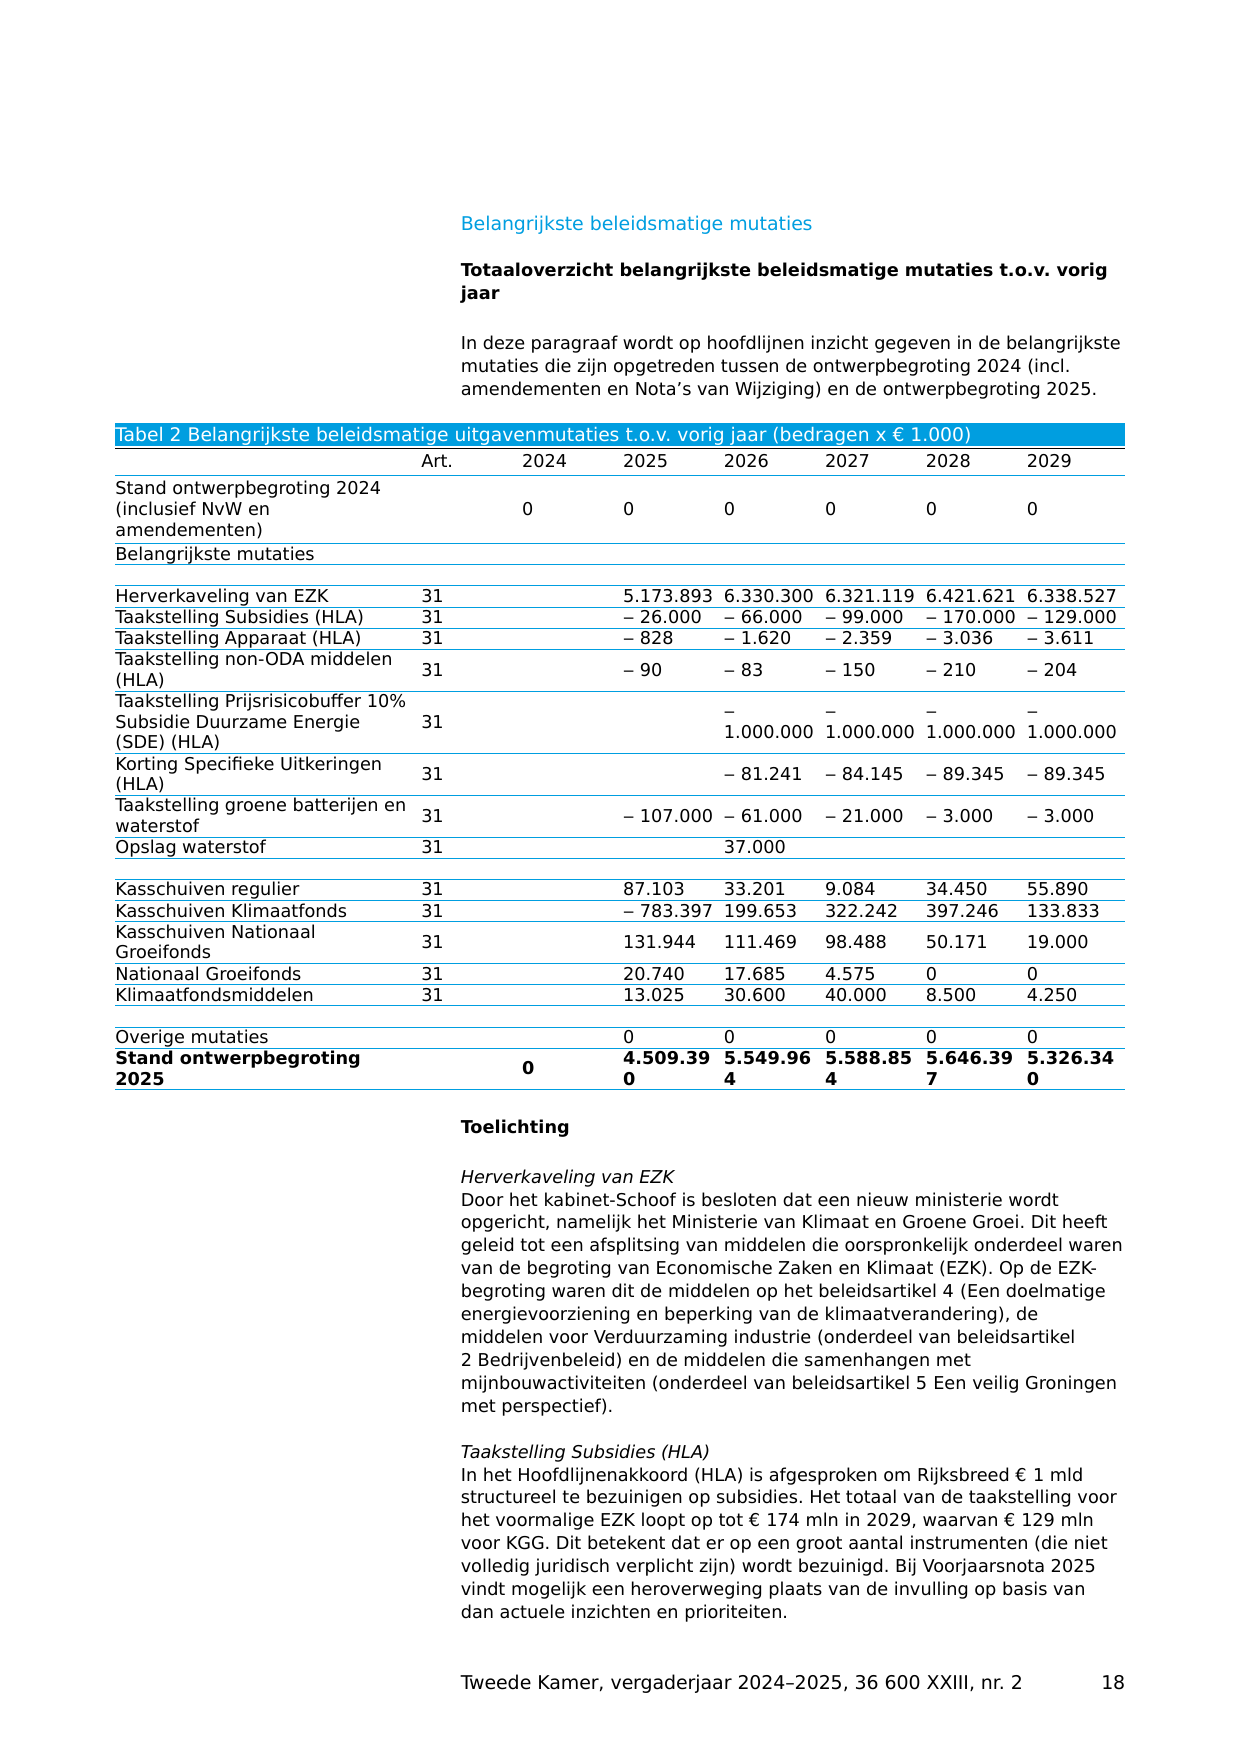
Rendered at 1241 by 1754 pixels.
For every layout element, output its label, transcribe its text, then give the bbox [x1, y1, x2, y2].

table_cell ‒ 150 [822, 650, 923, 691]
table_cell 5.173.893 [620, 586, 721, 607]
table_cell 0 [519, 1049, 620, 1089]
table_cell 31 [418, 880, 519, 900]
table_cell ‒ 1.620 [721, 629, 822, 649]
table_cell 0 [721, 476, 822, 543]
table_cell ‒ 107.000 [620, 796, 721, 837]
table_cell ‒ 21.000 [822, 796, 923, 837]
table_cell [519, 880, 620, 900]
table_cell [115, 1006, 418, 1026]
table_cell [923, 838, 1024, 858]
table_cell [620, 1006, 721, 1026]
table_cell Taakstelling non-ODA middelen (HLA) [115, 650, 418, 691]
table_cell 0 [620, 1028, 721, 1047]
table_cell 6.330.300 [721, 586, 822, 607]
table_cell ‒ 83 [721, 650, 822, 691]
table_cell 20.740 [620, 964, 721, 984]
table_cell [519, 838, 620, 858]
table_cell 2025 [620, 449, 721, 475]
table_cell [519, 964, 620, 984]
table_cell ‒ 89.345 [923, 754, 1024, 795]
table_cell Stand ontwerpbegroting 2024 (inclusief NvW en amendementen) [115, 476, 418, 543]
table_cell [822, 1006, 923, 1026]
table_cell 87.103 [620, 880, 721, 900]
table_cell [519, 586, 620, 607]
table_cell [519, 650, 620, 691]
table_cell 31 [418, 922, 519, 963]
table_cell [519, 985, 620, 1005]
table_cell ‒ 828 [620, 629, 721, 649]
table_cell 199.653 [721, 901, 822, 921]
table_cell 0 [923, 1028, 1024, 1047]
table_cell 6.421.621 [923, 586, 1024, 607]
table_cell [822, 859, 923, 879]
table_cell [115, 565, 418, 585]
text Taakstelling Subsidies (HLA) In het Hoofdlijnenakkoord (HLA) is afgesproken om Rijksbreed € 1 mld structureel te bezuinigen op subsidies. Het totaal van de taakstelling voor het voormalige EZK loopt op tot € 174 mln in 2029, waarvan € 129 mln voor KGG. Dit betekent dat er op een groot aantal instrumenten (die niet volledig juridisch verplicht zijn) wordt bezuinigd. Bij Voorjaarsnota 2025 vindt mogelijk een heroverweging plaats van de invulling op basis van dan actuele inzichten en prioriteiten. [461, 1440, 1125, 1623]
table_cell [418, 1028, 519, 1047]
table_cell 19.000 [1024, 922, 1125, 963]
table_cell 9.084 [822, 880, 923, 900]
table_cell 4.509.390 [620, 1049, 721, 1089]
table_cell 55.890 [1024, 880, 1125, 900]
table_cell ‒ 81.241 [721, 754, 822, 795]
table_cell 0 [721, 1028, 822, 1047]
table_cell ‒ 3.000 [1024, 796, 1125, 837]
table_cell Taakstelling Apparaat (HLA) [115, 629, 418, 649]
table_cell [822, 565, 923, 585]
table_cell 133.833 [1024, 901, 1125, 921]
table_cell [721, 859, 822, 879]
table_cell [923, 859, 1024, 879]
table_cell 31 [418, 650, 519, 691]
table_cell [620, 859, 721, 879]
table_cell Klimaatfondsmiddelen [115, 985, 418, 1005]
table_cell Art. [418, 449, 519, 475]
table_cell [822, 544, 923, 564]
table_cell 2027 [822, 449, 923, 475]
table_cell ‒ 3.000 [923, 796, 1024, 837]
table_cell 0 [620, 476, 721, 543]
table_cell Overige mutaties [115, 1028, 418, 1047]
table_cell [620, 754, 721, 795]
table_cell 98.488 [822, 922, 923, 963]
table_cell 34.450 [923, 880, 1024, 900]
table_cell 31 [418, 629, 519, 649]
table_cell 5.549.964 [721, 1049, 822, 1089]
table_cell [923, 565, 1024, 585]
table_cell 2029 [1024, 449, 1125, 475]
table_cell 13.025 [620, 985, 721, 1005]
table_cell [418, 1049, 519, 1089]
table_cell Taakstelling Subsidies (HLA) [115, 608, 418, 628]
table_cell Kasschuiven Nationaal Groeifonds [115, 922, 418, 963]
table_cell ‒ 99.000 [822, 608, 923, 628]
table_cell 5.646.397 [923, 1049, 1024, 1089]
table_cell [519, 859, 620, 879]
table_cell 31 [418, 901, 519, 921]
table_cell 2028 [923, 449, 1024, 475]
table_cell [1024, 1006, 1125, 1026]
table_cell Nationaal Groeifonds [115, 964, 418, 984]
table_cell Opslag waterstof [115, 838, 418, 858]
table_cell [519, 692, 620, 753]
table_cell [418, 1006, 519, 1026]
table_cell [519, 901, 620, 921]
table_cell ‒ 1.000.000 [1024, 692, 1125, 753]
table_cell ‒ 3.611 [1024, 629, 1125, 649]
table_cell 5.588.854 [822, 1049, 923, 1089]
table_cell 6.321.119 [822, 586, 923, 607]
table_cell [1024, 838, 1125, 858]
table_cell 31 [418, 838, 519, 858]
table_cell 0 [1024, 476, 1125, 543]
table_cell [519, 1028, 620, 1047]
table_cell 31 [418, 964, 519, 984]
table_cell [115, 859, 418, 879]
table_cell [620, 838, 721, 858]
table_cell 0 [1024, 964, 1125, 984]
table_cell [519, 796, 620, 837]
text Totaaloverzicht belangrijkste beleidsmatige mutaties t.o.v. vorig jaar [461, 258, 1125, 304]
table_cell Herverkaveling van EZK [115, 586, 418, 607]
table_cell 31 [418, 796, 519, 837]
table_cell 131.944 [620, 922, 721, 963]
table_cell 0 [822, 476, 923, 543]
table_cell [721, 1006, 822, 1026]
table_cell 2026 [721, 449, 822, 475]
text In deze paragraaf wordt op hoofdlijnen inzicht gegeven in de belangrijkste mutaties die zijn opgetreden tussen de ontwerpbegroting 2024 (incl. amendementen en Nota’s van Wijziging) en de ontwerpbegroting 2025. [461, 331, 1125, 400]
table_cell 0 [923, 476, 1024, 543]
table_cell 31 [418, 586, 519, 607]
table_cell [519, 1006, 620, 1026]
table_cell 5.326.340 [1024, 1049, 1125, 1089]
table_cell 31 [418, 754, 519, 795]
table_cell [418, 859, 519, 879]
table_cell [418, 476, 519, 543]
table_cell [1024, 859, 1125, 879]
table_cell Kasschuiven regulier [115, 880, 418, 900]
table_cell 50.171 [923, 922, 1024, 963]
table_cell Taakstelling Prijsrisicobuffer 10% Subsidie Duurzame Energie (SDE) (HLA) [115, 692, 418, 753]
table_cell ‒ 1.000.000 [822, 692, 923, 753]
table_cell ‒ 204 [1024, 650, 1125, 691]
table_cell 111.469 [721, 922, 822, 963]
table_cell 40.000 [822, 985, 923, 1005]
table_cell [418, 565, 519, 585]
title Belangrijkste beleidsmatige mutaties [461, 213, 1125, 235]
table_cell [923, 1006, 1024, 1026]
table_cell [519, 608, 620, 628]
table_cell [923, 544, 1024, 564]
table_cell ‒ 210 [923, 650, 1024, 691]
table_cell 0 [1024, 1028, 1125, 1047]
table_cell ‒ 170.000 [923, 608, 1024, 628]
text Herverkaveling van EZK Door het kabinet-Schoof is besloten dat een nieuw ministerie wordt opgericht, namelijk het Ministerie van Klimaat en Groene Groei. Dit heeft geleid tot een afsplitsing van middelen die oorspronkelijk onderdeel waren van de begroting van Economische Zaken en Klimaat (EZK). Op de EZK-begroting waren dit de middelen op het beleidsartikel 4 (Een doelmatige energievoorziening en beperking van de klimaatverandering), de middelen voor Verduurzaming industrie (onderdeel van beleidsartikel 2 Bedrijvenbeleid) en de middelen die samenhangen met mijnbouwactiviteiten (onderdeel van beleidsartikel 5 Een veilig Groningen met perspectief). [461, 1165, 1125, 1417]
table_cell 0 [923, 964, 1024, 984]
table_cell [519, 754, 620, 795]
table_cell [519, 922, 620, 963]
table_cell 4.575 [822, 964, 923, 984]
table_cell 33.201 [721, 880, 822, 900]
table_cell [620, 544, 721, 564]
table_cell [115, 449, 418, 475]
table_cell Belangrijkste mutaties [115, 544, 418, 564]
table_cell ‒ 1.000.000 [923, 692, 1024, 753]
table_cell ‒ 783.397 [620, 901, 721, 921]
table_cell 17.685 [721, 964, 822, 984]
table_cell 322.242 [822, 901, 923, 921]
table_cell ‒ 66.000 [721, 608, 822, 628]
table_cell 0 [822, 1028, 923, 1047]
table_cell 31 [418, 985, 519, 1005]
table_cell [519, 629, 620, 649]
table_cell ‒ 61.000 [721, 796, 822, 837]
table_cell ‒ 2.359 [822, 629, 923, 649]
table_cell ‒ 1.000.000 [721, 692, 822, 753]
table_cell [620, 565, 721, 585]
table_cell 30.600 [721, 985, 822, 1005]
table_cell ‒ 89.345 [1024, 754, 1125, 795]
table_cell [721, 565, 822, 585]
table_cell 0 [519, 476, 620, 543]
table_cell [721, 544, 822, 564]
table_cell [519, 544, 620, 564]
table_cell 31 [418, 692, 519, 753]
table_cell Kasschuiven Klimaatfonds [115, 901, 418, 921]
table_cell 2024 [519, 449, 620, 475]
text Toelichting [461, 1115, 1125, 1138]
table_cell ‒ 3.036 [923, 629, 1024, 649]
table_cell Stand ontwerpbegroting 2025 [115, 1049, 418, 1089]
table_cell ‒ 84.145 [822, 754, 923, 795]
table_cell [418, 544, 519, 564]
table_cell 8.500 [923, 985, 1024, 1005]
table_cell ‒ 90 [620, 650, 721, 691]
table_cell [1024, 565, 1125, 585]
table_cell Korting Specifieke Uitkeringen (HLA) [115, 754, 418, 795]
table_cell 397.246 [923, 901, 1024, 921]
table_cell [1024, 544, 1125, 564]
table_cell 4.250 [1024, 985, 1125, 1005]
table_cell 37.000 [721, 838, 822, 858]
table_cell [519, 565, 620, 585]
table_cell [822, 838, 923, 858]
table_cell Taakstelling groene batterijen en waterstof [115, 796, 418, 837]
table_cell ‒ 129.000 [1024, 608, 1125, 628]
table_cell 31 [418, 608, 519, 628]
table_cell ‒ 26.000 [620, 608, 721, 628]
table_cell [620, 692, 721, 753]
table_cell 6.338.527 [1024, 586, 1125, 607]
